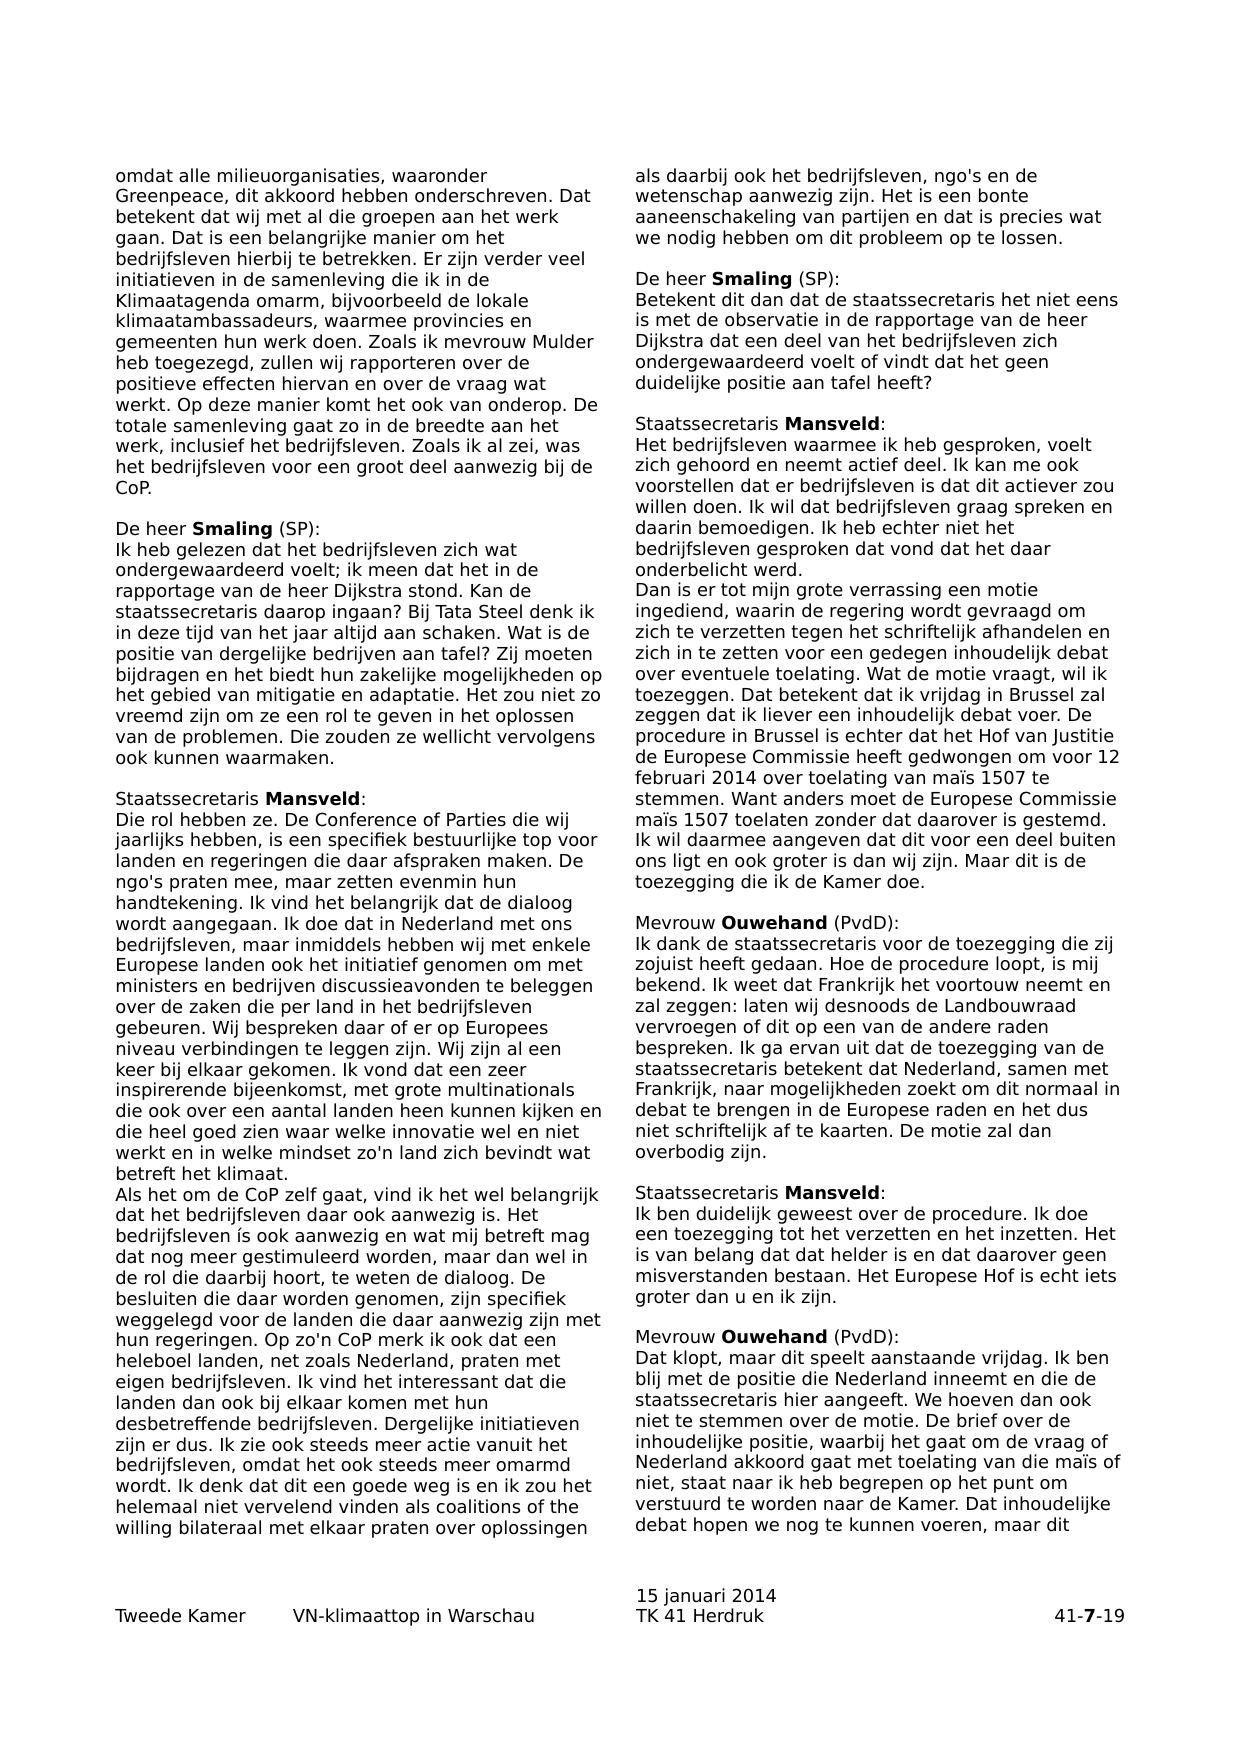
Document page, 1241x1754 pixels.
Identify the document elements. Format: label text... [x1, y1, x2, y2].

text Ik heb gelezen dat het bedrijfsleven zich wat ondergewaardeerd voelt; ik meen dat het in de rapportage van de heer Dijkstra stond. Kan de staatssecretaris daarop ingaan? Bij Tata Steel denk ik in deze tijd van het jaar altijd aan schaken. Wat is de positie van dergelijke bedrijven aan tafel? Zij moeten bijdragen en het biedt hun zakelijke mogelijkheden op het gebied van mitigatie en adaptatie. Het zou niet zo vreemd zijn om ze een rol te geven in het oplossen van de problemen. Die zouden ze wellicht vervolgens ook kunnen waarmaken. [115, 539, 605, 768]
text Ik ben duidelijk geweest over de procedure. Ik doe een toezegging tot het verzetten en het inzetten. Het is van belang dat dat helder is en dat daarover geen misverstanden bestaan. Het Europese Hof is echt iets groter dan u en ik zijn. [635, 1203, 1125, 1307]
text Dan is er tot mijn grote verrassing een motie ingediend, waarin de regering wordt gevraagd om zich te verzetten tegen het schriftelijk afhandelen en zich in te zetten voor een gedegen inhoudelijk debat over eventuele toelating. Wat de motie vraagt, wil ik toezeggen. Dat betekent dat ik vrijdag in Brussel zal zeggen dat ik liever een inhoudelijk debat voer. De procedure in Brussel is echter dat het Hof van Justitie de Europese Commissie heeft gedwongen om voor 12 februari 2014 over toelating van maïs 1507 te stemmen. Want anders moet de Europese Commissie maïs 1507 toelaten zonder dat daarover is gestemd. Ik wil daarmee aangeven dat dit voor een deel buiten ons ligt en ook groter is dan wij zijn. Maar dit is de toezegging die ik de Kamer doe. [635, 580, 1125, 893]
text Betekent dit dan dat de staatssecretaris het niet eens is met de observatie in de rapportage van de heer Dijkstra dat een deel van het bedrijfsleven zich ondergewaardeerd voelt of vindt dat het geen duidelijke positie aan tafel heeft? [635, 289, 1125, 393]
text De heer Smaling (SP): [115, 519, 605, 539]
text Als het om de CoP zelf gaat, vind ik het wel belangrijk dat het bedrijfsleven daar ook aanwezig is. Het bedrijfsleven ís ook aanwezig en wat mij betreft mag dat nog meer gestimuleerd worden, maar dan wel in de rol die daarbij hoort, te weten de dialoog. De besluiten die daar worden genomen, zijn specifiek weggelegd voor de landen die daar aanwezig zijn met hun regeringen. Op zo'n CoP merk ik ook dat een heleboel landen, net zoals Nederland, praten met eigen bedrijfsleven. Ik vind het interessant dat die landen dan ook bij elkaar komen met hun desbetreffende bedrijfsleven. Dergelijke initiatieven zijn er dus. Ik zie ook steeds meer actie vanuit het bedrijfsleven, omdat het ook steeds meer omarmd wordt. Ik denk dat dit een goede weg is en ik zou het helemaal niet vervelend vinden als coalitions of the willing bilateraal met elkaar praten over oplossingen [115, 1184, 605, 1538]
text Mevrouw Ouwehand (PvdD): [635, 913, 1125, 933]
text Ik dank de staatssecretaris voor de toezegging die zij zojuist heeft gedaan. Hoe de procedure loopt, is mij bekend. Ik weet dat Frankrijk het voortouw neemt en zal zeggen: laten wij desnoods de Landbouwraad vervroegen of dit op een van de andere raden bespreken. Ik ga ervan uit dat de toezegging van de staatssecretaris betekent dat Nederland, samen met Frankrijk, naar mogelijkheden zoekt om dit normaal in debat te brengen in de Europese raden en het dus niet schriftelijk af te kaarten. De motie zal dan overbodig zijn. [635, 933, 1125, 1162]
text als daarbij ook het bedrijfsleven, ngo's en de wetenschap aanwezig zijn. Het is een bonte aaneenschakeling van partijen en dat is precies wat we nodig hebben om dit probleem op te lossen. [635, 165, 1125, 249]
text Staatssecretaris Mansveld: [635, 413, 1125, 434]
text Staatssecretaris Mansveld: [635, 1182, 1125, 1203]
text Die rol hebben ze. De Conference of Parties die wij jaarlijks hebben, is een specifiek bestuurlijke top voor landen en regeringen die daar afspraken maken. De ngo's praten mee, maar zetten evenmin hun handtekening. Ik vind het belangrijk dat de dialoog wordt aangegaan. Ik doe dat in Nederland met ons bedrijfsleven, maar inmiddels hebben wij met enkele Europese landen ook het initiatief genomen om met ministers en bedrijven discussieavonden te beleggen over de zaken die per land in het bedrijfsleven gebeuren. Wij bespreken daar of er op Europees niveau verbindingen te leggen zijn. Wij zijn al een keer bij elkaar gekomen. Ik vond dat een zeer inspirerende bijeenkomst, met grote multinationals die ook over een aantal landen heen kunnen kijken en die heel goed zien waar welke innovatie wel en niet werkt en in welke mindset zo'n land zich bevindt wat betreft het klimaat. [115, 809, 605, 1184]
text Staatssecretaris Mansveld: [115, 788, 605, 809]
text De heer Smaling (SP): [635, 269, 1125, 289]
text Mevrouw Ouwehand (PvdD): [635, 1327, 1125, 1348]
text Dat klopt, maar dit speelt aanstaande vrijdag. Ik ben blij met de positie die Nederland inneemt en die de staatssecretaris hier aangeeft. We hoeven dan ook niet te stemmen over de motie. De brief over de inhoudelijke positie, waarbij het gaat om de vraag of Nederland akkoord gaat met toelating van die maïs of niet, staat naar ik heb begrepen op het punt om verstuurd te worden naar de Kamer. Dat inhoudelijke debat hopen we nog te kunnen voeren, maar dit [635, 1348, 1125, 1536]
text Het bedrijfsleven waarmee ik heb gesproken, voelt zich gehoord en neemt actief deel. Ik kan me ook voorstellen dat er bedrijfsleven is dat dit actiever zou willen doen. Ik wil dat bedrijfsleven graag spreken en daarin bemoedigen. Ik heb echter niet het bedrijfsleven gesproken dat vond dat het daar onderbelicht werd. [635, 434, 1125, 580]
text omdat alle milieuorganisaties, waaronder Greenpeace, dit akkoord hebben onderschreven. Dat betekent dat wij met al die groepen aan het werk gaan. Dat is een belangrijke manier om het bedrijfsleven hierbij te betrekken. Er zijn verder veel initiatieven in de samenleving die ik in de Klimaatagenda omarm, bijvoorbeeld de lokale klimaatambassadeurs, waarmee provincies en gemeenten hun werk doen. Zoals ik mevrouw Mulder heb toegezegd, zullen wij rapporteren over de positieve effecten hiervan en over de vraag wat werkt. Op deze manier komt het ook van onderop. De totale samenleving gaat zo in de breedte aan het werk, inclusief het bedrijfsleven. Zoals ik al zei, was het bedrijfsleven voor een groot deel aanwezig bij de CoP. [115, 165, 605, 499]
